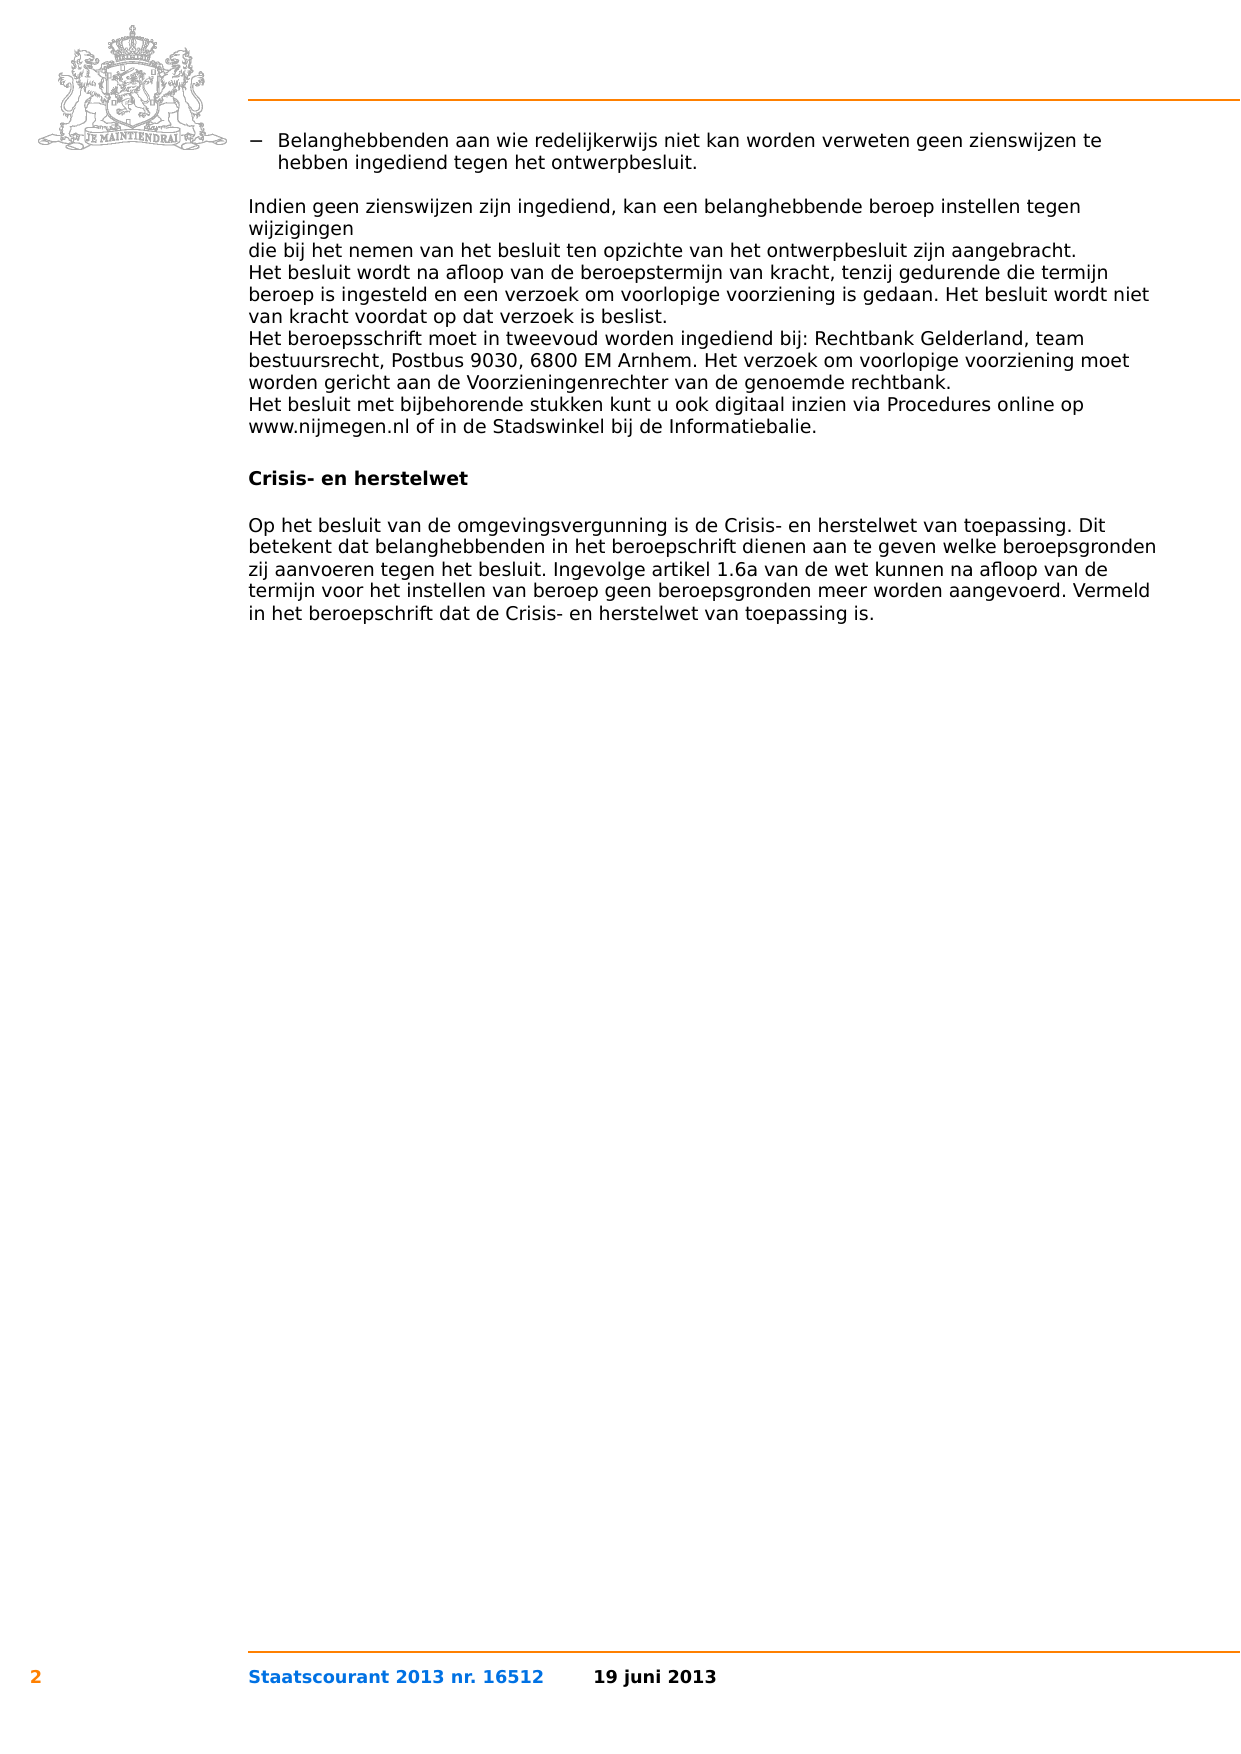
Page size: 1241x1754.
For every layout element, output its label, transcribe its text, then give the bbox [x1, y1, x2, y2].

text − Belanghebbenden aan wie redelijkerwijs niet kan worden verweten geen zienswijzen te hebben ingediend tegen het ontwerpbesluit. [248, 130, 1163, 174]
text Het besluit wordt na afloop van de beroepstermijn van kracht, tenzij gedurende die termijn beroep is ingesteld en een verzoek om voorlopige voorziening is gedaan. Het besluit wordt niet van kracht voordat op dat verzoek is beslist. [248, 262, 1163, 328]
picture [38, 25, 227, 150]
text Het besluit met bijbehorende stukken kunt u ook digitaal inzien via Procedures online op [248, 393, 1163, 416]
text Het beroepsschrift moet in tweevoud worden ingediend bij: Rechtbank Gelderland, team bestuursrecht, Postbus 9030, 6800 EM Arnhem. Het verzoek om voorlopige voorziening moet worden gericht aan de Voorzieningenrechter van de genoemde rechtbank. [248, 328, 1163, 393]
text die bij het nemen van het besluit ten opzichte van het ontwerpbesluit zijn aangebracht. [248, 240, 1163, 262]
text www.nijmegen.nl of in de Stadswinkel bij de Informatiebalie. [248, 416, 1163, 437]
text Indien geen zienswijzen zijn ingediend, kan een belanghebbende beroep instellen tegen wijzigingen [248, 196, 1163, 240]
text Op het besluit van de omgevingsvergunning is de Crisis- en herstelwet van toepassing. Dit betekent dat belanghebbenden in het beroepschrift dienen aan te geven welke beroepsgronden zij aanvoeren tegen het besluit. Ingevolge artikel 1.6a van de wet kunnen na afloop van de termijn voor het instellen van beroep geen beroepsgronden meer worden aangevoerd. Vermeld in het beroepschrift dat de Crisis- en herstelwet van toepassing is. [248, 514, 1163, 624]
subtitle Crisis- en herstelwet [248, 467, 1163, 489]
